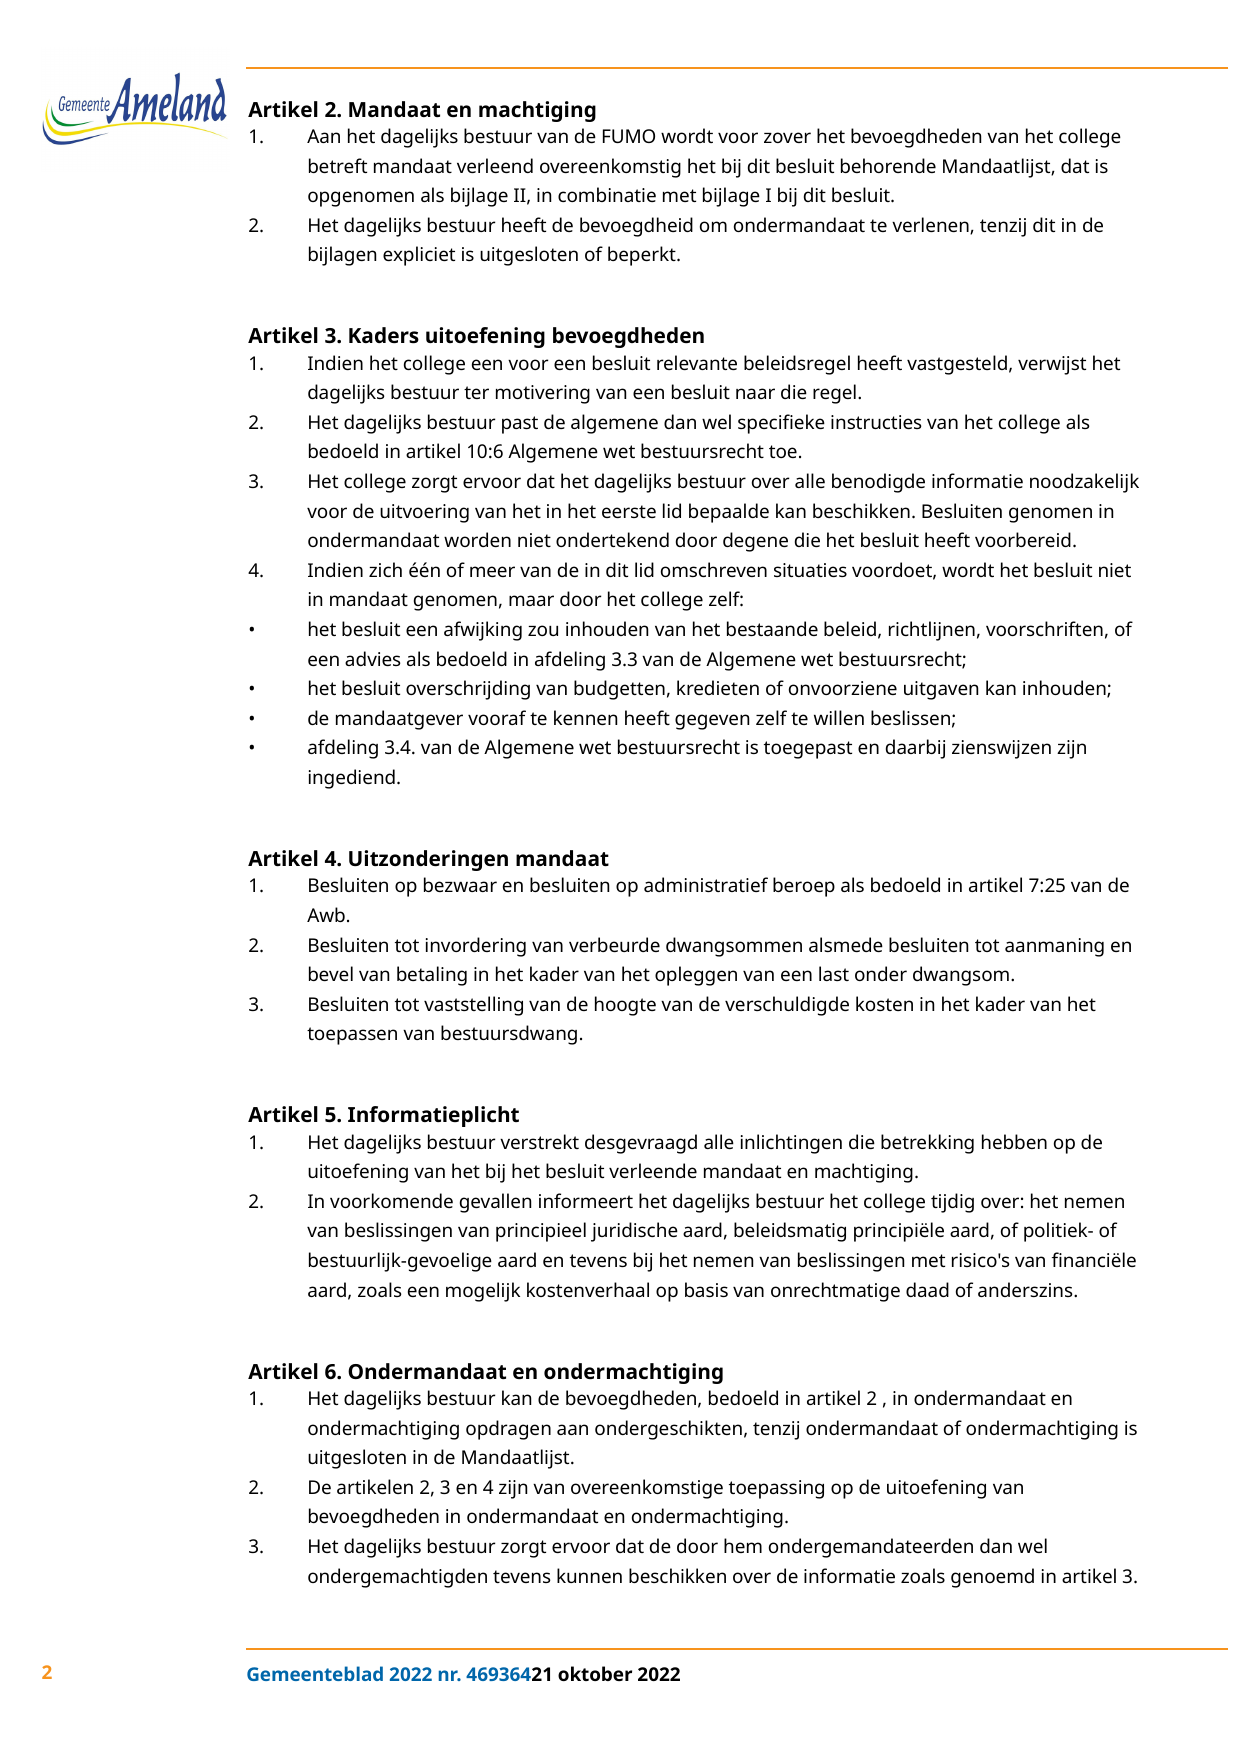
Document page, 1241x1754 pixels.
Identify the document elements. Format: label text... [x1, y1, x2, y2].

picture [41, 47, 231, 172]
list Besluiten tot vaststelling van de hoogte van de verschuldigde kosten in het kader van het toepassen van bestuursdwang. [248, 991, 1152, 1046]
list Het dagelijks bestuur zorgt ervoor dat de door hem ondergemandateerden dan wel ondergemachtigden tevens kunnen beschikken over de informatie zoals genoemd in artikel 3. [248, 1533, 1152, 1588]
list afdeling 3.4. van de Algemene wet bestuursrecht is toegepast en daarbij zienswijzen zijn ingediend. [248, 734, 1152, 790]
list Besluiten op bezwaar en besluiten op administratief beroep als bedoeld in artikel 7:25 van de Awb. [248, 873, 1152, 928]
text Artikel 5. Informatieplicht [248, 1101, 1152, 1129]
list Het dagelijks bestuur heeft de bevoegdheid om ondermandaat te verlenen, tenzij dit in de bijlagen expliciet is uitgesloten of beperkt. [248, 212, 1152, 267]
list Het dagelijks bestuur verstrekt desgevraagd alle inlichtingen die betrekking hebben op de uitoefening van het bij het besluit verleende mandaat en machtiging. [248, 1129, 1152, 1184]
list Indien zich één of meer van de in dit lid omschreven situaties voordoet, wordt het besluit niet in mandaat genomen, maar door het college zelf: [248, 557, 1152, 612]
list het besluit een afwijking zou inhouden van het bestaande beleid, richtlijnen, voorschriften, of een advies als bedoeld in afdeling 3.3 van de Algemene wet bestuursrecht; [248, 616, 1152, 672]
text Artikel 6. Ondermandaat en ondermachtiging [248, 1357, 1152, 1385]
list Het college zorgt ervoor dat het dagelijks bestuur over alle benodigde informatie noodzakelijk voor de uitvoering van het in het eerste lid bepaalde kan beschikken. Besluiten genomen in ondermandaat worden niet ondertekend door degene die het besluit heeft voorbereid. [248, 468, 1152, 553]
list Het dagelijks bestuur kan de bevoegdheden, bedoeld in artikel 2 , in ondermandaat en ondermachtiging opdragen aan ondergeschikten, tenzij ondermandaat of ondermachtiging is uitgesloten in de Mandaatlijst. [248, 1385, 1152, 1470]
list De artikelen 2, 3 en 4 zijn van overeenkomstige toepassing op de uitoefening van bevoegdheden in ondermandaat en ondermachtiging. [248, 1474, 1152, 1529]
list Aan het dagelijks bestuur van de FUMO wordt voor zover het bevoegdheden van het college betreft mandaat verleend overeenkomstig het bij dit besluit behorende Mandaatlijst, dat is opgenomen als bijlage II, in combinatie met bijlage I bij dit besluit. [248, 123, 1152, 208]
list de mandaatgever vooraf te kennen heeft gegeven zelf te willen beslissen; [248, 705, 1152, 731]
list het besluit overschrijding van budgetten, kredieten of onvoorziene uitgaven kan inhouden; [248, 675, 1152, 701]
text Artikel 2. Mandaat en machtiging [248, 95, 1152, 123]
list Indien het college een voor een besluit relevante beleidsregel heeft vastgesteld, verwijst het dagelijks bestuur ter motivering van een besluit naar die regel. [248, 350, 1152, 405]
text Artikel 4. Uitzonderingen mandaat [248, 844, 1152, 873]
list Besluiten tot invordering van verbeurde dwangsommen alsmede besluiten tot aanmaning en bevel van betaling in het kader van het opleggen van een last onder dwangsom. [248, 932, 1152, 987]
list Het dagelijks bestuur past de algemene dan wel specifieke instructies van het college als bedoeld in artikel 10:6 Algemene wet bestuursrecht toe. [248, 409, 1152, 464]
list In voorkomende gevallen informeert het dagelijks bestuur het college tijdig over: het nemen van beslissingen van principieel juridische aard, beleidsmatig principiële aard, of politiek- of bestuurlijk-gevoelige aard en tevens bij het nemen van beslissingen met risico's van financiële aard, zoals een mogelijk kostenverhaal op basis van onrechtmatige daad of anderszins. [248, 1188, 1152, 1303]
text Artikel 3. Kaders uitoefening bevoegdheden [248, 322, 1152, 350]
